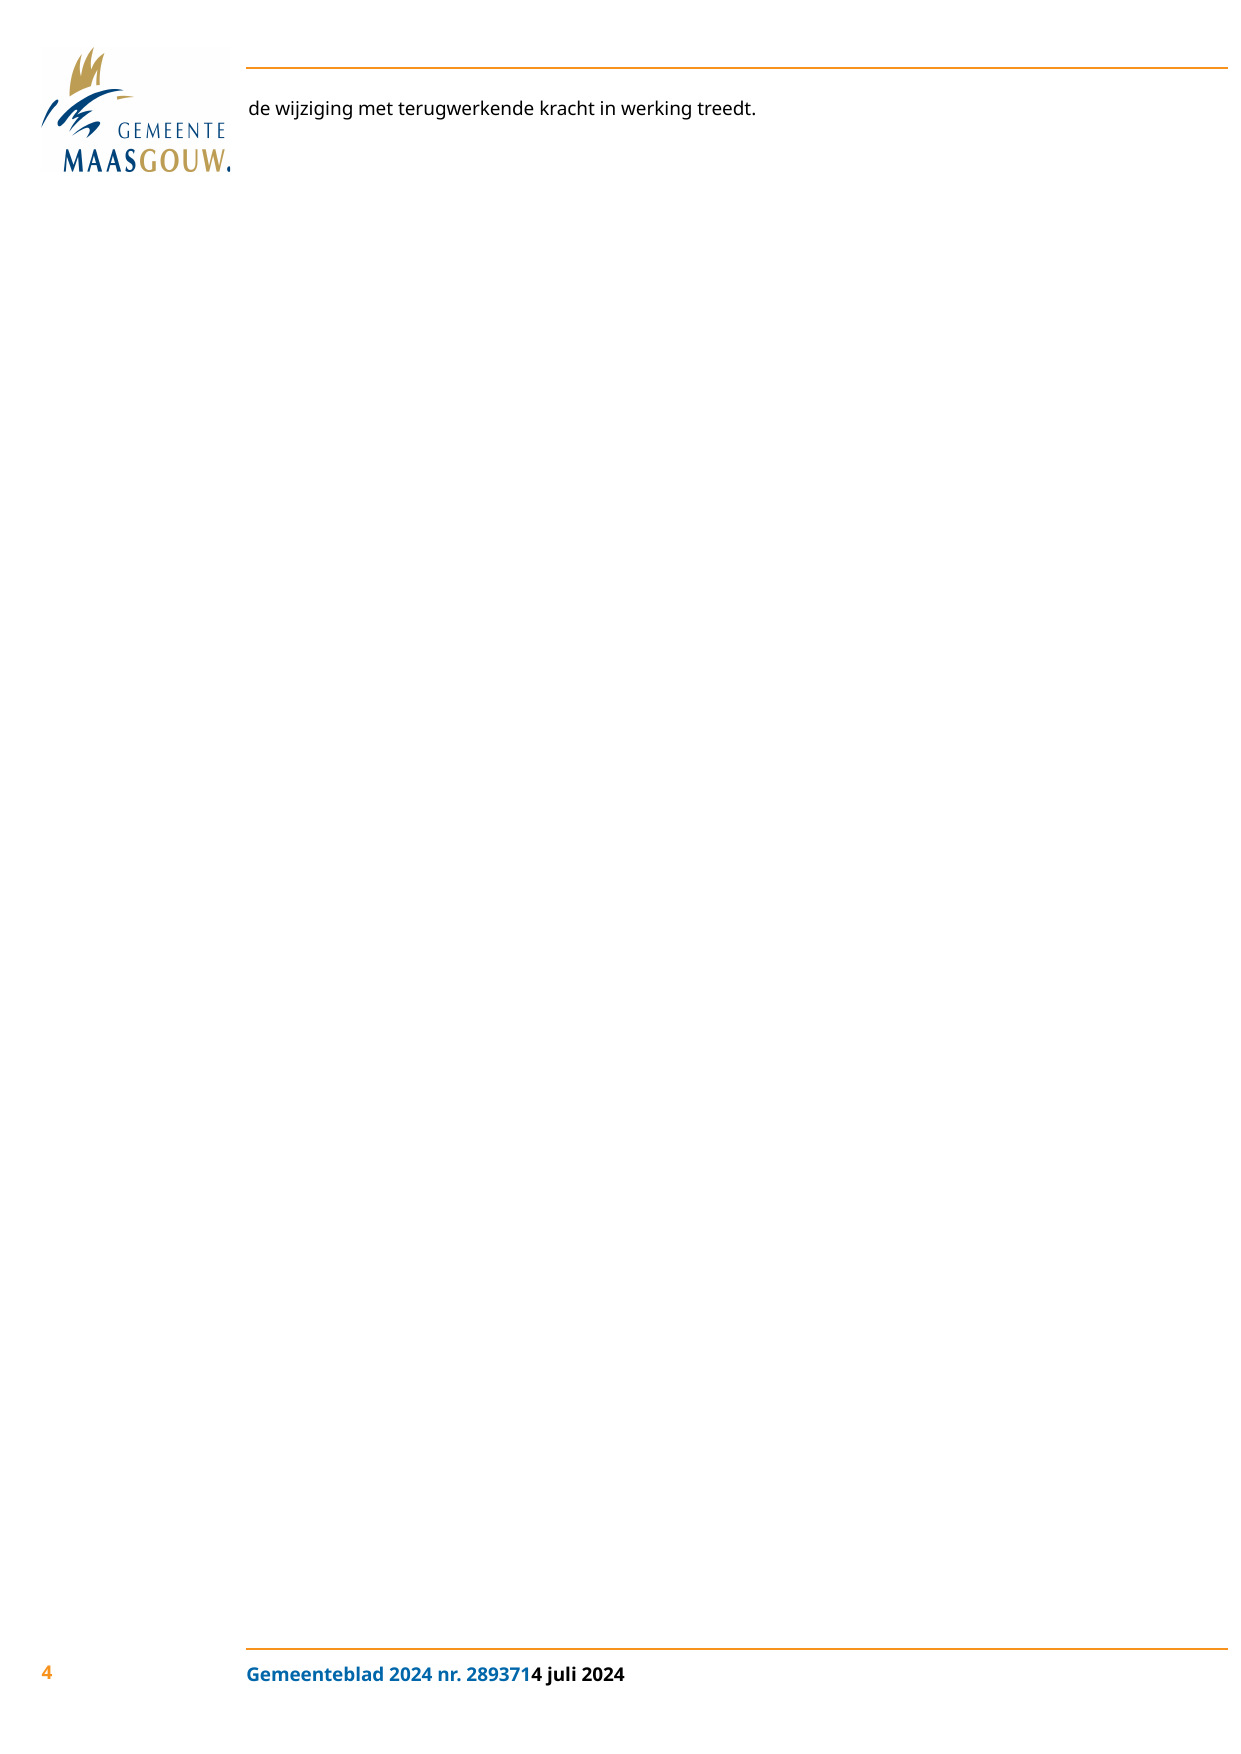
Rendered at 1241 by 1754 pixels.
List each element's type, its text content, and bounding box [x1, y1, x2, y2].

text de wijziging met terugwerkende kracht in werking treedt. [248, 95, 1152, 121]
picture [41, 47, 231, 172]
